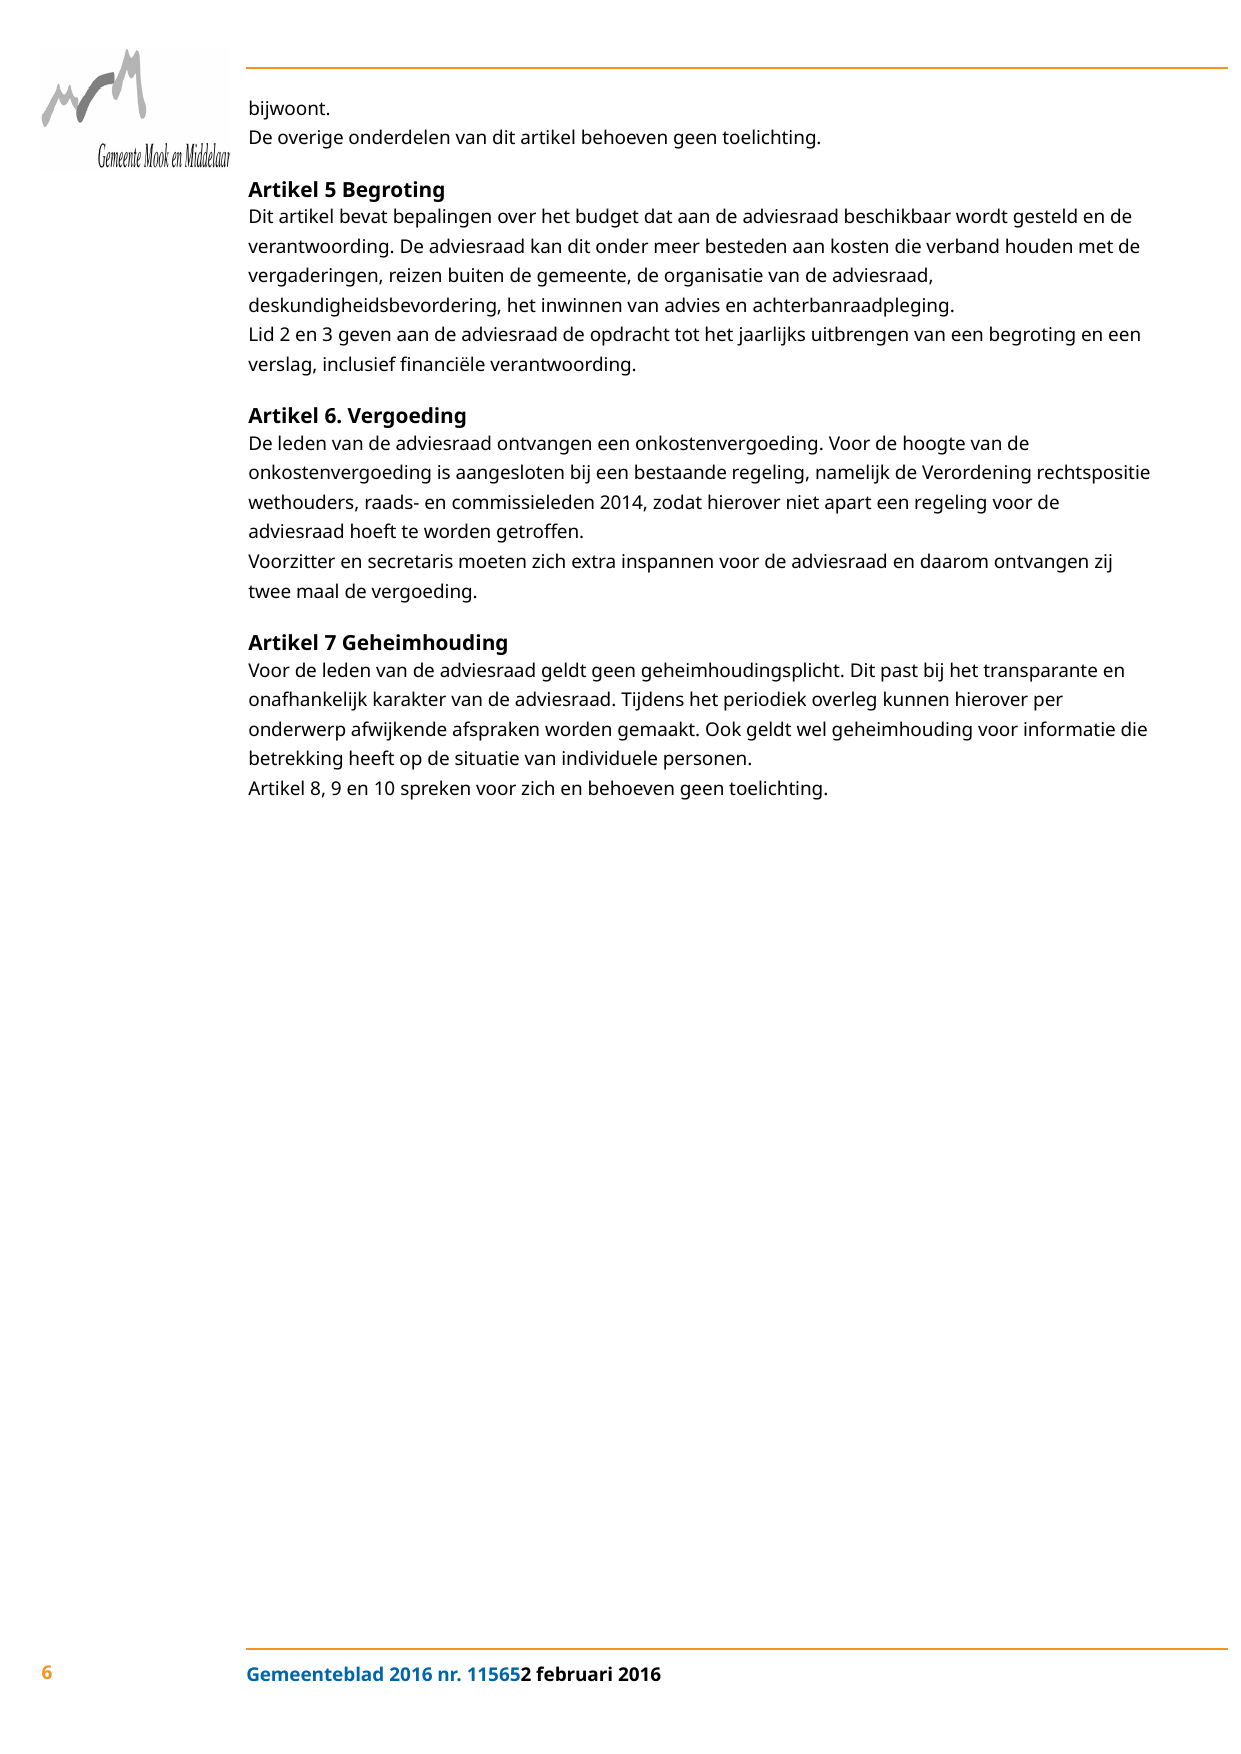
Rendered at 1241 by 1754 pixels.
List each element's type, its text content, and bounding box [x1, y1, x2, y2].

text De overige onderdelen van dit artikel behoeven geen toelichting. [248, 124, 1152, 150]
text Artikel 7 Geheimhouding [248, 628, 1152, 657]
text Artikel 6. Vergoeding [248, 402, 1152, 430]
text Dit artikel bevat bepalingen over het budget dat aan de adviesraad beschikbaar wordt gesteld en de verantwoording. De adviesraad kan dit onder meer besteden aan kosten die verband houden met de vergaderingen, reizen buiten de gemeente, de organisatie van de adviesraad, deskundigheidsbevordering, het inwinnen van advies en achterbanraadpleging. [248, 203, 1152, 318]
text Lid 2 en 3 geven aan de adviesraad de opdracht tot het jaarlijks uitbrengen van een begroting en een verslag, inclusief financiële verantwoording. [248, 322, 1152, 377]
text Voor de leden van de adviesraad geldt geen geheimhoudingsplicht. Dit past bij het transparante en onafhankelijk karakter van de adviesraad. Tijdens het periodiek overleg kunnen hierover per onderwerp afwijkende afspraken worden gemaakt. Ook geldt wel geheimhouding voor informatie die betrekking heeft op de situatie van individuele personen. [248, 657, 1152, 771]
picture [41, 47, 231, 172]
text Voorzitter en secretaris moeten zich extra inspannen voor de adviesraad en daarom ontvangen zij twee maal de vergoeding. [248, 548, 1152, 604]
text De leden van de adviesraad ontvangen een onkostenvergoeding. Voor de hoogte van de onkostenvergoeding is aangesloten bij een bestaande regeling, namelijk de Verordening rechtspositie wethouders, raads- en commissieleden 2014, zodat hierover niet apart een regeling voor de adviesraad hoeft te worden getroffen. [248, 430, 1152, 544]
text bijwoont. [248, 95, 1152, 121]
text Artikel 8, 9 en 10 spreken voor zich en behoeven geen toelichting. [248, 775, 1152, 801]
text Artikel 5 Begroting [248, 175, 1152, 203]
